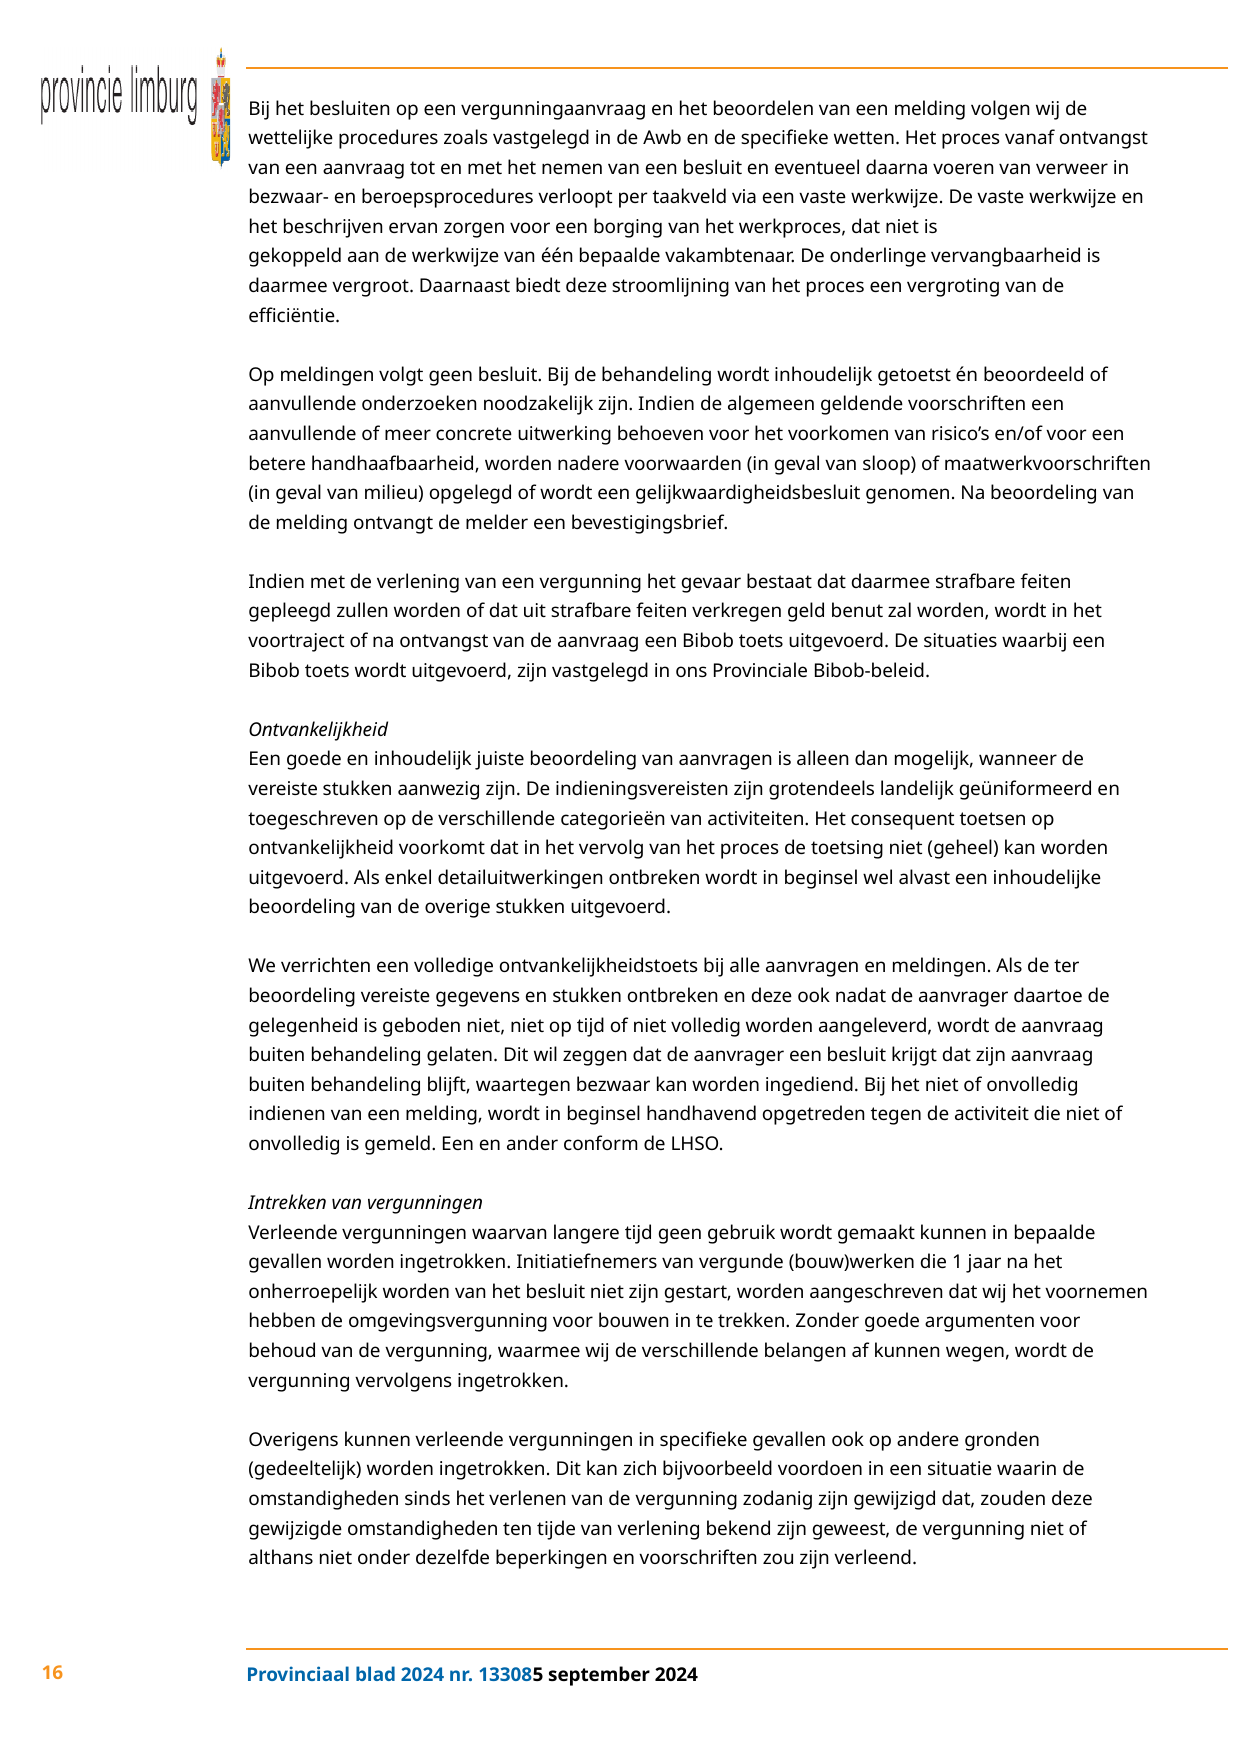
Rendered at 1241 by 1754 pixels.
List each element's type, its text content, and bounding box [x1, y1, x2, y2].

picture [41, 47, 231, 172]
text Op meldingen volgt geen besluit. Bij de behandeling wordt inhoudelijk getoetst én beoordeeld of aanvullende onderzoeken noodzakelijk zijn. Indien de algemeen geldende voorschriften een aanvullende of meer concrete uitwerking behoeven voor het voorkomen van risico’s en/of voor een betere handhaafbaarheid, worden nadere voorwaarden (in geval van sloop) of maatwerkvoorschriften (in geval van milieu) opgelegd of wordt een gelijkwaardigheidsbesluit genomen. Na beoordeling van de melding ontvangt de melder een bevestigingsbrief. [248, 361, 1152, 535]
text gekoppeld aan de werkwijze van één bepaalde vakambtenaar. De onderlinge vervangbaarheid is daarmee vergroot. Daarnaast biedt deze stroomlijning van het proces een vergroting van de efficiëntie. [248, 243, 1152, 328]
text Verleende vergunningen waarvan langere tijd geen gebruik wordt gemaakt kunnen in bepaalde gevallen worden ingetrokken. Initiatiefnemers van vergunde (bouw)werken die 1 jaar na het onherroepelijk worden van het besluit niet zijn gestart, worden aangeschreven dat wij het voornemen hebben de omgevingsvergunning voor bouwen in te trekken. Zonder goede argumenten voor behoud van de vergunning, waarmee wij de verschillende belangen af kunnen wegen, wordt de vergunning vervolgens ingetrokken. [248, 1219, 1152, 1393]
text We verrichten een volledige ontvankelijkheidstoets bij alle aanvragen en meldingen. Als de ter beoordeling vereiste gegevens en stukken ontbreken en deze ook nadat de aanvrager daartoe de gelegenheid is geboden niet, niet op tijd of niet volledig worden aangeleverd, wordt de aanvraag buiten behandeling gelaten. Dit wil zeggen dat de aanvrager een besluit krijgt dat zijn aanvraag buiten behandeling blijft, waartegen bezwaar kan worden ingediend. Bij het niet of onvolledig indienen van een melding, wordt in beginsel handhavend opgetreden tegen de activiteit die niet of onvolledig is gemeld. Een en ander conform de LHSO. [248, 953, 1152, 1156]
text Een goede en inhoudelijk juiste beoordeling van aanvragen is alleen dan mogelijk, wanneer de vereiste stukken aanwezig zijn. De indieningsvereisten zijn grotendeels landelijk geüniformeerd en toegeschreven op de verschillende categorieën van activiteiten. Het consequent toetsen op ontvankelijkheid voorkomt dat in het vervolg van het proces de toetsing niet (geheel) kan worden uitgevoerd. Als enkel detailuitwerkingen ontbreken wordt in beginsel wel alvast een inhoudelijke beoordeling van de overige stukken uitgevoerd. [248, 746, 1152, 919]
text Overigens kunnen verleende vergunningen in specifieke gevallen ook op andere gronden (gedeeltelijk) worden ingetrokken. Dit kan zich bijvoorbeeld voordoen in een situatie waarin de omstandigheden sinds het verlenen van de vergunning zodanig zijn gewijzigd dat, zouden deze gewijzigde omstandigheden ten tijde van verlening bekend zijn geweest, de vergunning niet of althans niet onder dezelfde beperkingen en voorschriften zou zijn verleend. [248, 1426, 1152, 1570]
text Bij het besluiten op een vergunningaanvraag en het beoordelen van een melding volgen wij de wettelijke procedures zoals vastgelegd in de Awb en de specifieke wetten. Het proces vanaf ontvangst van een aanvraag tot en met het nemen van een besluit en eventueel daarna voeren van verweer in bezwaar- en beroepsprocedures verloopt per taakveld via een vaste werkwijze. De vaste werkwijze en het beschrijven ervan zorgen voor een borging van het werkproces, dat niet is [248, 95, 1152, 239]
text Ontvankelijkheid [248, 716, 1152, 742]
text Indien met de verlening van een vergunning het gevaar bestaat dat daarmee strafbare feiten gepleegd zullen worden of dat uit strafbare feiten verkregen geld benut zal worden, wordt in het voortraject of na ontvangst van de aanvraag een Bibob toets uitgevoerd. De situaties waarbij een Bibob toets wordt uitgevoerd, zijn vastgelegd in ons Provinciale Bibob-beleid. [248, 568, 1152, 683]
text Intrekken van vergunningen [248, 1189, 1152, 1215]
